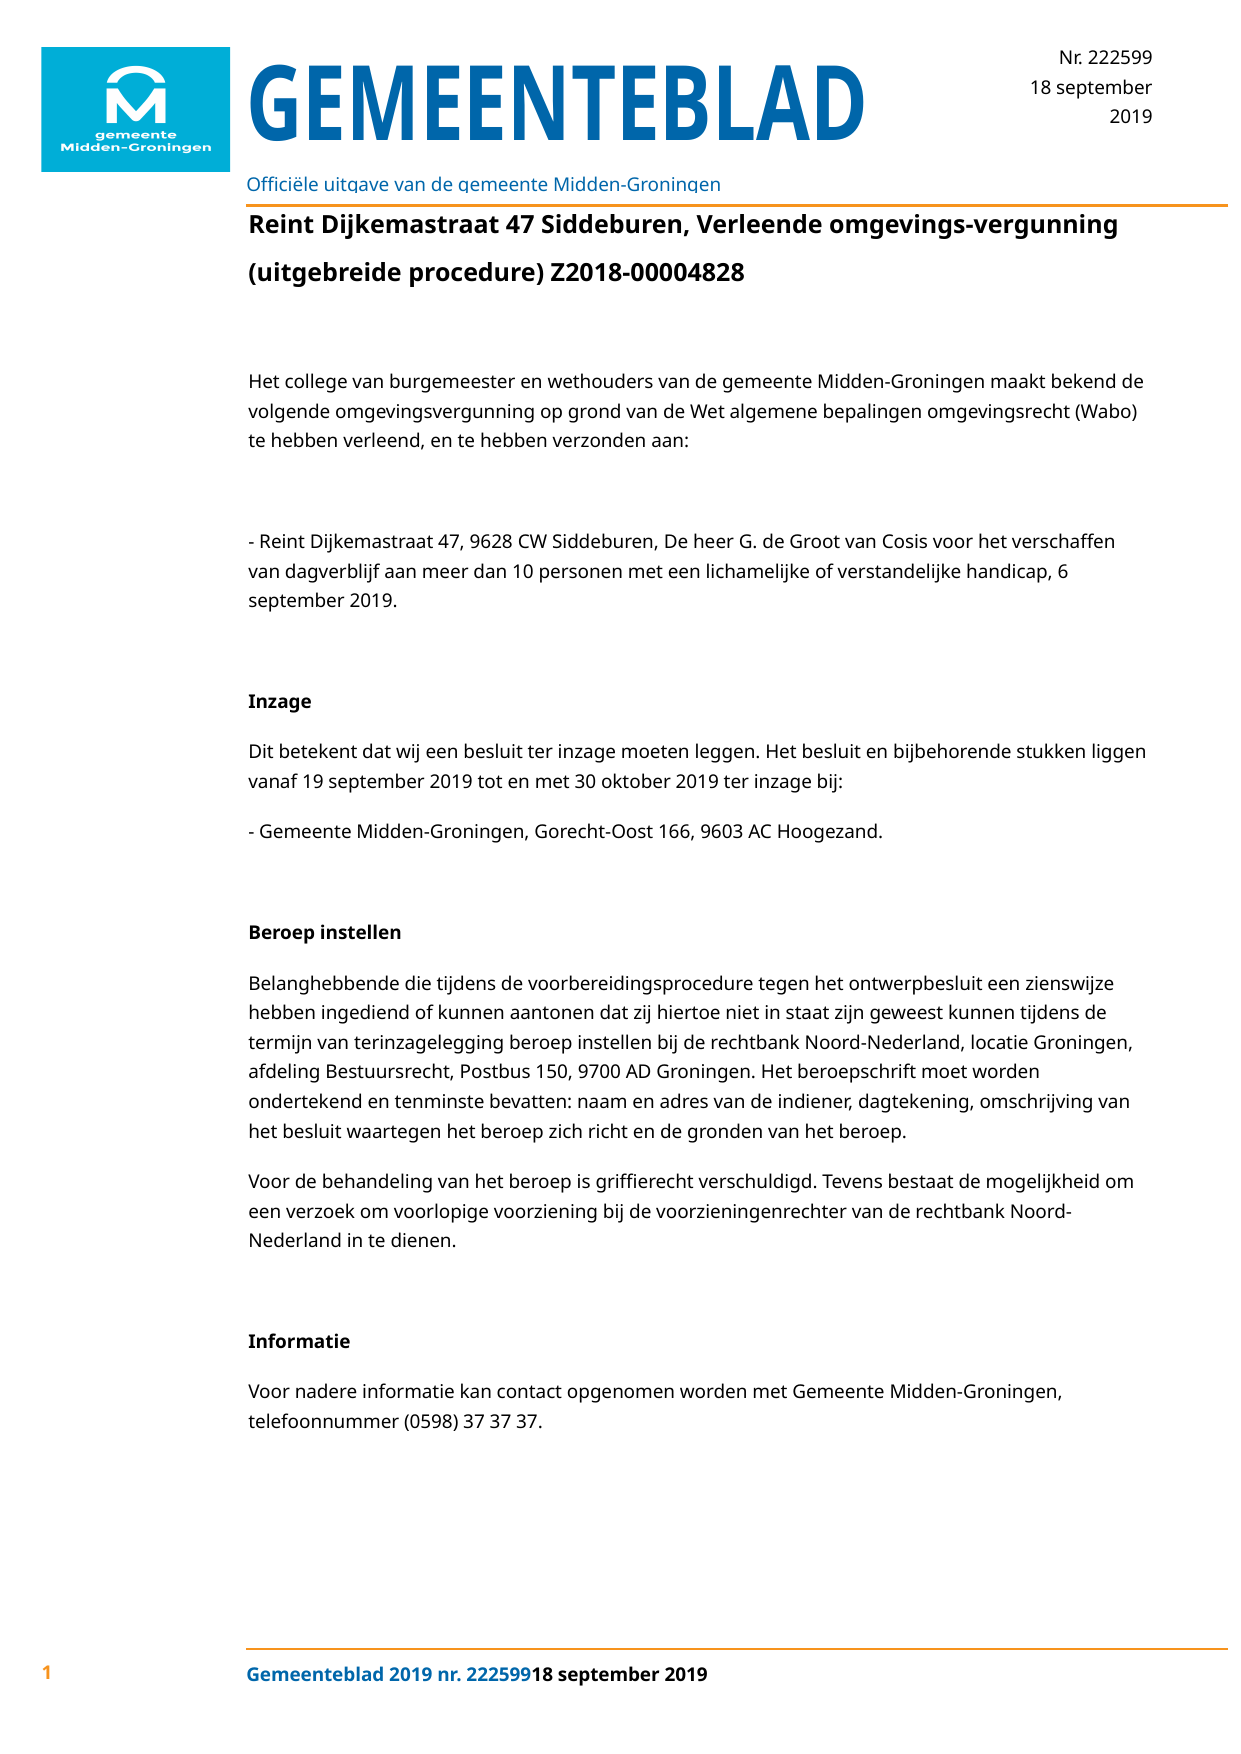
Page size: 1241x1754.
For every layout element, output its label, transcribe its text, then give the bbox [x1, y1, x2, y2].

picture [184, 146, 190, 153]
text Beroep instellen [248, 919, 1152, 945]
picture [107, 89, 165, 122]
text Voor de behandeling van het beroep is griffierecht verschuldigd. Tevens bestaat de mogelijkheid om een verzoek om voorlopige voorziening bij de voorzieningenrechter van de rechtbank Noord-Nederland in te dienen. [248, 1168, 1152, 1253]
text Belanghebbende die tijdens de voorbereidingsprocedure tegen het ontwerpbesluit een zienswijze hebben ingediend of kunnen aantonen dat zij hiertoe niet in staat zijn geweest kunnen tijdens de termijn van terinzagelegging beroep instellen bij de rechtbank Noord-Nederland, locatie Groningen, afdeling Bestuursrecht, Postbus 150, 9700 AD Groningen. Het beroepschrift moet worden ondertekend en tenminste bevatten: naam en adres van de indiener, dagtekening, omschrijving van het besluit waartegen het beroep zich richt en de gronden van het beroep. [248, 970, 1152, 1144]
text Informatie [248, 1328, 1152, 1354]
text - Reint Dijkemastraat 47, 9628 CW Siddeburen, De heer G. de Groot van Cosis voor het verschaffen van dagverblijf aan meer dan 10 personen met een lichamelijke of verstandelijke handicap, 6 september 2019. [248, 528, 1152, 613]
picture [108, 66, 164, 82]
text Inzage [248, 688, 1152, 714]
text - Gemeente Midden-Groningen, Gorecht-Oost 166, 9603 AC Hoogezand. [248, 819, 1152, 844]
text Voor nadere informatie kan contact opgenomen worden met Gemeente Midden-Groningen, telefoonnummer (0598) 37 37 37. [248, 1379, 1152, 1434]
text Het college van burgemeester en wethouders van de gemeente Midden-Groningen maakt bekend de volgende omgevingsvergunning op grond van de Wet algemene bepalingen omgevingsrecht (Wabo) te hebben verleend, en te hebben verzonden aan: [248, 368, 1152, 453]
text Reint Dijkemastraat 47 Siddeburen, Verleende omgevings-vergunning (uitgebreide procedure) Z2018-00004828 [248, 207, 1152, 288]
text Dit betekent dat wij een besluit ter inzage moeten leggen. Het besluit en bijbehorende stukken liggen vanaf 19 september 2019 tot en met 30 oktober 2019 ter inzage bij: [248, 739, 1152, 794]
